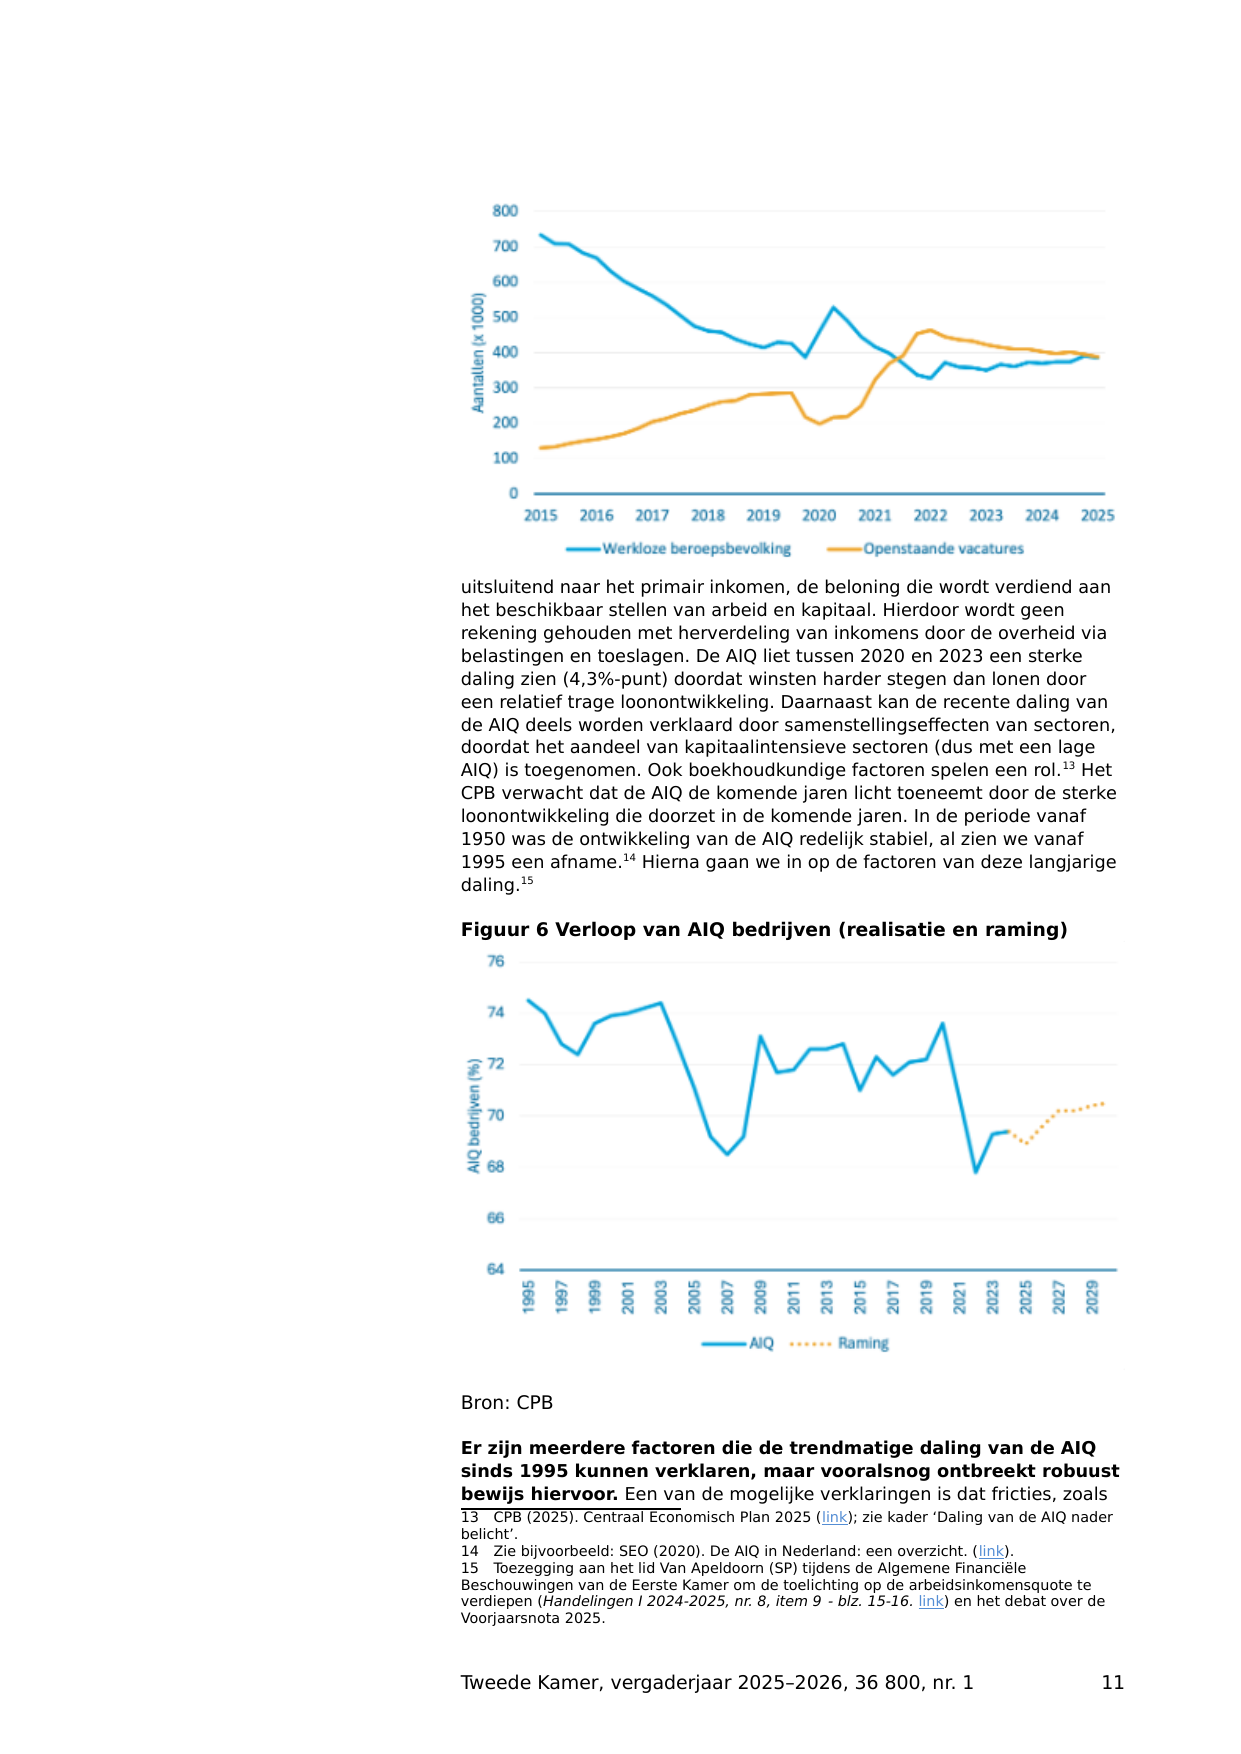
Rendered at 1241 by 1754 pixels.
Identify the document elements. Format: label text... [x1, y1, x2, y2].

text __Zie bijvoorbeeld: SEO (2020). De AIQ in Nederland: een overzicht. (link). [461, 1543, 1125, 1560]
text Bron: CPB [461, 1392, 1125, 1414]
text Er zijn meerdere factoren die de trendmatige daling van de AIQ sinds 1995 kunnen verklaren, maar vooralsnog ontbreekt robuust bewijs hiervoor. Een van de mogelijke verklaringen is dat fricties, zoals [461, 1436, 1125, 1505]
title Figuur 6 Verloop van AIQ bedrijven (realisatie en raming) [461, 919, 1125, 941]
text __Toezegging aan het lid Van Apeldoorn (SP) tijdens de Algemene Financiële Beschouwingen van de Eerste Kamer om de toelichting op de arbeidsinkomensquote te verdiepen (Handelingen I 2024-2025, nr. 8, item 9 - blz. 15-16. link) en het debat over de Voorjaarsnota 2025. [461, 1560, 1125, 1627]
text __CPB (2025). Centraal Economisch Plan 2025 (link); zie kader ‘Daling van de AIQ nader belicht’. [461, 1509, 1125, 1543]
text uitsluitend naar het primair inkomen, de beloning die wordt verdiend aan het beschikbaar stellen van arbeid en kapitaal. Hierdoor wordt geen rekening gehouden met herverdeling van inkomens door de overheid via belastingen en toeslagen. De AIQ liet tussen 2020 en 2023 een sterke daling zien (4,3%-punt) doordat winsten harder stegen dan lonen door een relatief trage loonontwikkeling. Daarnaast kan de recente daling van de AIQ deels worden verklaard door samenstellingseffecten van sectoren, doordat het aandeel van kapitaalintensieve sectoren (dus met een lage AIQ) is toegenomen. Ook boekhoudkundige factoren spelen een rol. Het CPB verwacht dat de AIQ de komende jaren licht toeneemt door de sterke loonontwikkeling die doorzet in de komende jaren. In de periode vanaf 1950 was de ontwikkeling van de AIQ redelijk stabiel, al zien we vanaf 1995 een afname. Hierna gaan we in op de factoren van deze langjarige daling. [461, 575, 1125, 896]
